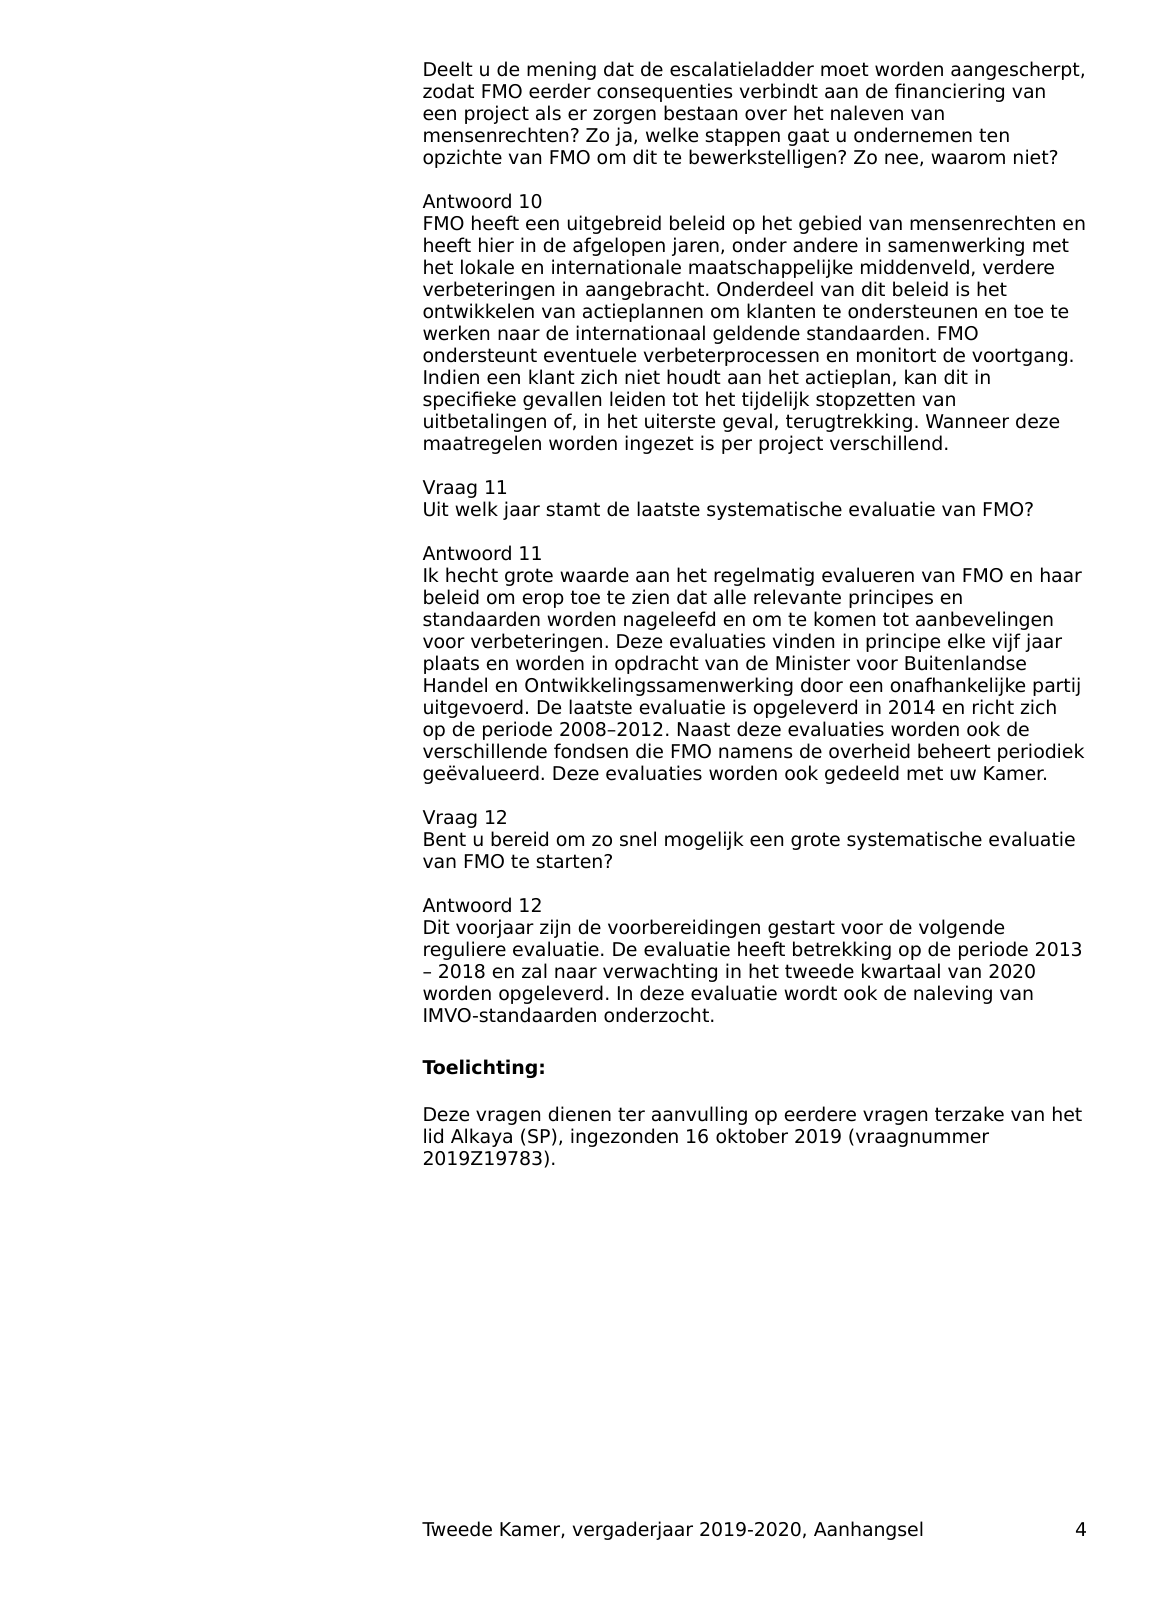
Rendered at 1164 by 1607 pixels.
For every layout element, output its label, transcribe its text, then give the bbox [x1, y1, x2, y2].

text Deelt u de mening dat de escalatieladder moet worden aangescherpt, zodat FMO eerder consequenties verbindt aan de financiering van een project als er zorgen bestaan over het naleven van mensenrechten? Zo ja, welke stappen gaat u ondernemen ten opzichte van FMO om dit te bewerkstelligen? Zo nee, waarom niet? [422, 59, 1087, 169]
text Vraag 11 [422, 477, 1087, 499]
text Antwoord 12 [422, 895, 1087, 917]
text Dit voorjaar zijn de voorbereidingen gestart voor de volgende reguliere evaluatie. De evaluatie heeft betrekking op de periode 2013 – 2018 en zal naar verwachting in het tweede kwartaal van 2020 worden opgeleverd. In deze evaluatie wordt ook de naleving van IMVO-standaarden onderzocht. [422, 917, 1087, 1027]
subtitle Toelichting: [422, 1057, 1087, 1079]
text Uit welk jaar stamt de laatste systematische evaluatie van FMO? [422, 499, 1087, 521]
text Antwoord 10 [422, 191, 1087, 213]
text Ik hecht grote waarde aan het regelmatig evalueren van FMO en haar beleid om erop toe te zien dat alle relevante principes en standaarden worden nageleefd en om te komen tot aanbevelingen voor verbeteringen. Deze evaluaties vinden in principe elke vijf jaar plaats en worden in opdracht van de Minister voor Buitenlandse Handel en Ontwikkelingssamenwerking door een onafhankelijke partij uitgevoerd. De laatste evaluatie is opgeleverd in 2014 en richt zich op de periode 2008–2012. Naast deze evaluaties worden ook de verschillende fondsen die FMO namens de overheid beheert periodiek geëvalueerd. Deze evaluaties worden ook gedeeld met uw Kamer. [422, 565, 1087, 785]
text Bent u bereid om zo snel mogelijk een grote systematische evaluatie van FMO te starten? [422, 829, 1087, 873]
text Vraag 12 [422, 807, 1087, 829]
text FMO heeft een uitgebreid beleid op het gebied van mensenrechten en heeft hier in de afgelopen jaren, onder andere in samenwerking met het lokale en internationale maatschappelijke middenveld, verdere verbeteringen in aangebracht. Onderdeel van dit beleid is het ontwikkelen van actieplannen om klanten te ondersteunen en toe te werken naar de internationaal geldende standaarden. FMO ondersteunt eventuele verbeterprocessen en monitort de voortgang. Indien een klant zich niet houdt aan het actieplan, kan dit in specifieke gevallen leiden tot het tijdelijk stopzetten van uitbetalingen of, in het uiterste geval, terugtrekking. Wanneer deze maatregelen worden ingezet is per project verschillend. [422, 213, 1087, 455]
text Deze vragen dienen ter aanvulling op eerdere vragen terzake van het lid Alkaya (SP), ingezonden 16 oktober 2019 (vraagnummer 2019Z19783). [422, 1104, 1087, 1170]
text Antwoord 11 [422, 543, 1087, 565]
